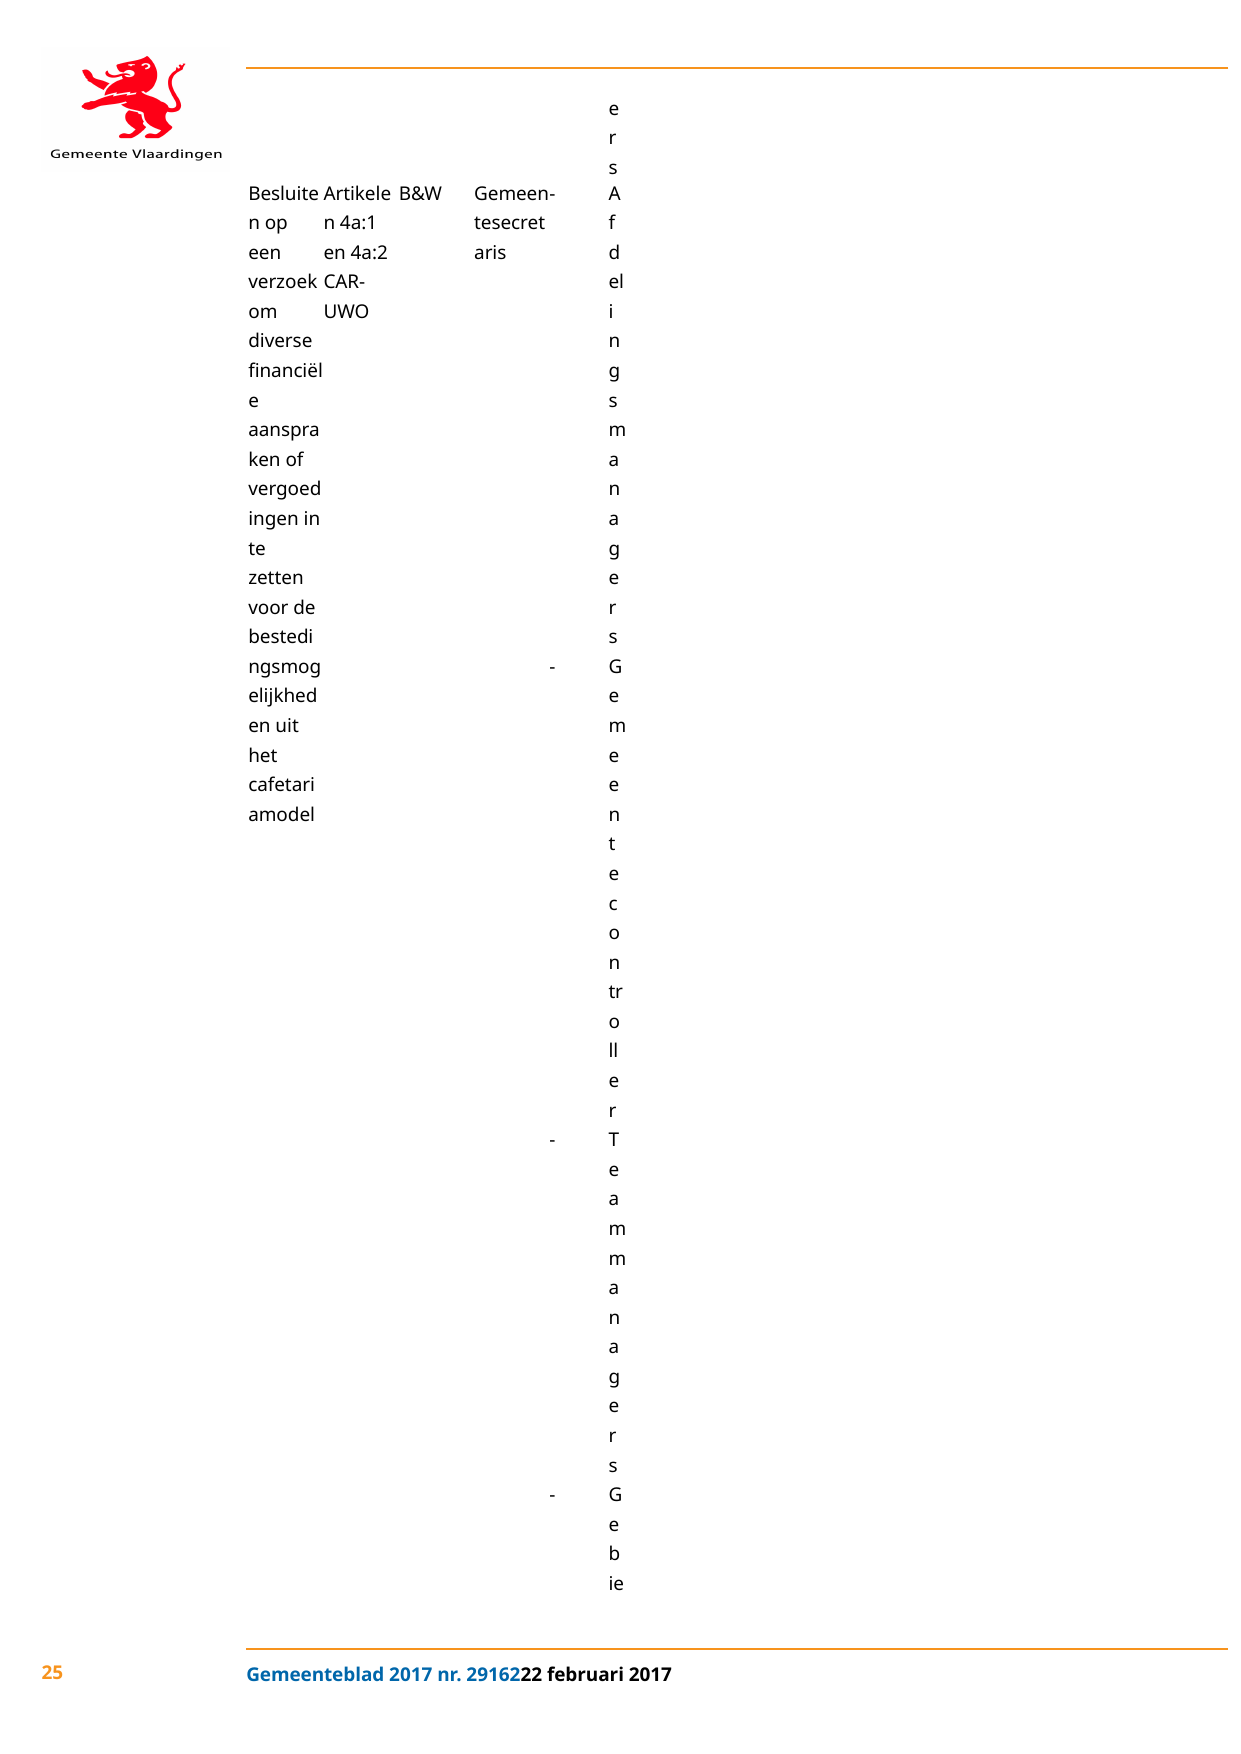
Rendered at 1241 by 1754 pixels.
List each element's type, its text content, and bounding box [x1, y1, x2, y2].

table_cell [625, 95, 700, 180]
table_cell B&W [399, 180, 474, 1596]
table_cell ers [549, 95, 624, 180]
table_cell [625, 180, 700, 1596]
table_cell Gemeentesecretaris [474, 180, 549, 1596]
table_cell Afdelingsmanagers Gemeentecontroller Teammanagers Gebie [549, 180, 624, 1596]
table_cell [474, 95, 549, 180]
table_cell [323, 95, 398, 180]
table_cell Besluiten op een verzoek om diverse financiële aanspraken of vergoedingen in te zetten voor de bestedingsmogelijkheden uit het cafetariamodel [248, 180, 323, 1596]
table_cell [248, 95, 323, 180]
table_cell Artikelen 4a:1 en 4a:2 CAR-UWO [323, 180, 398, 1596]
picture [41, 47, 231, 172]
table_cell [399, 95, 474, 180]
